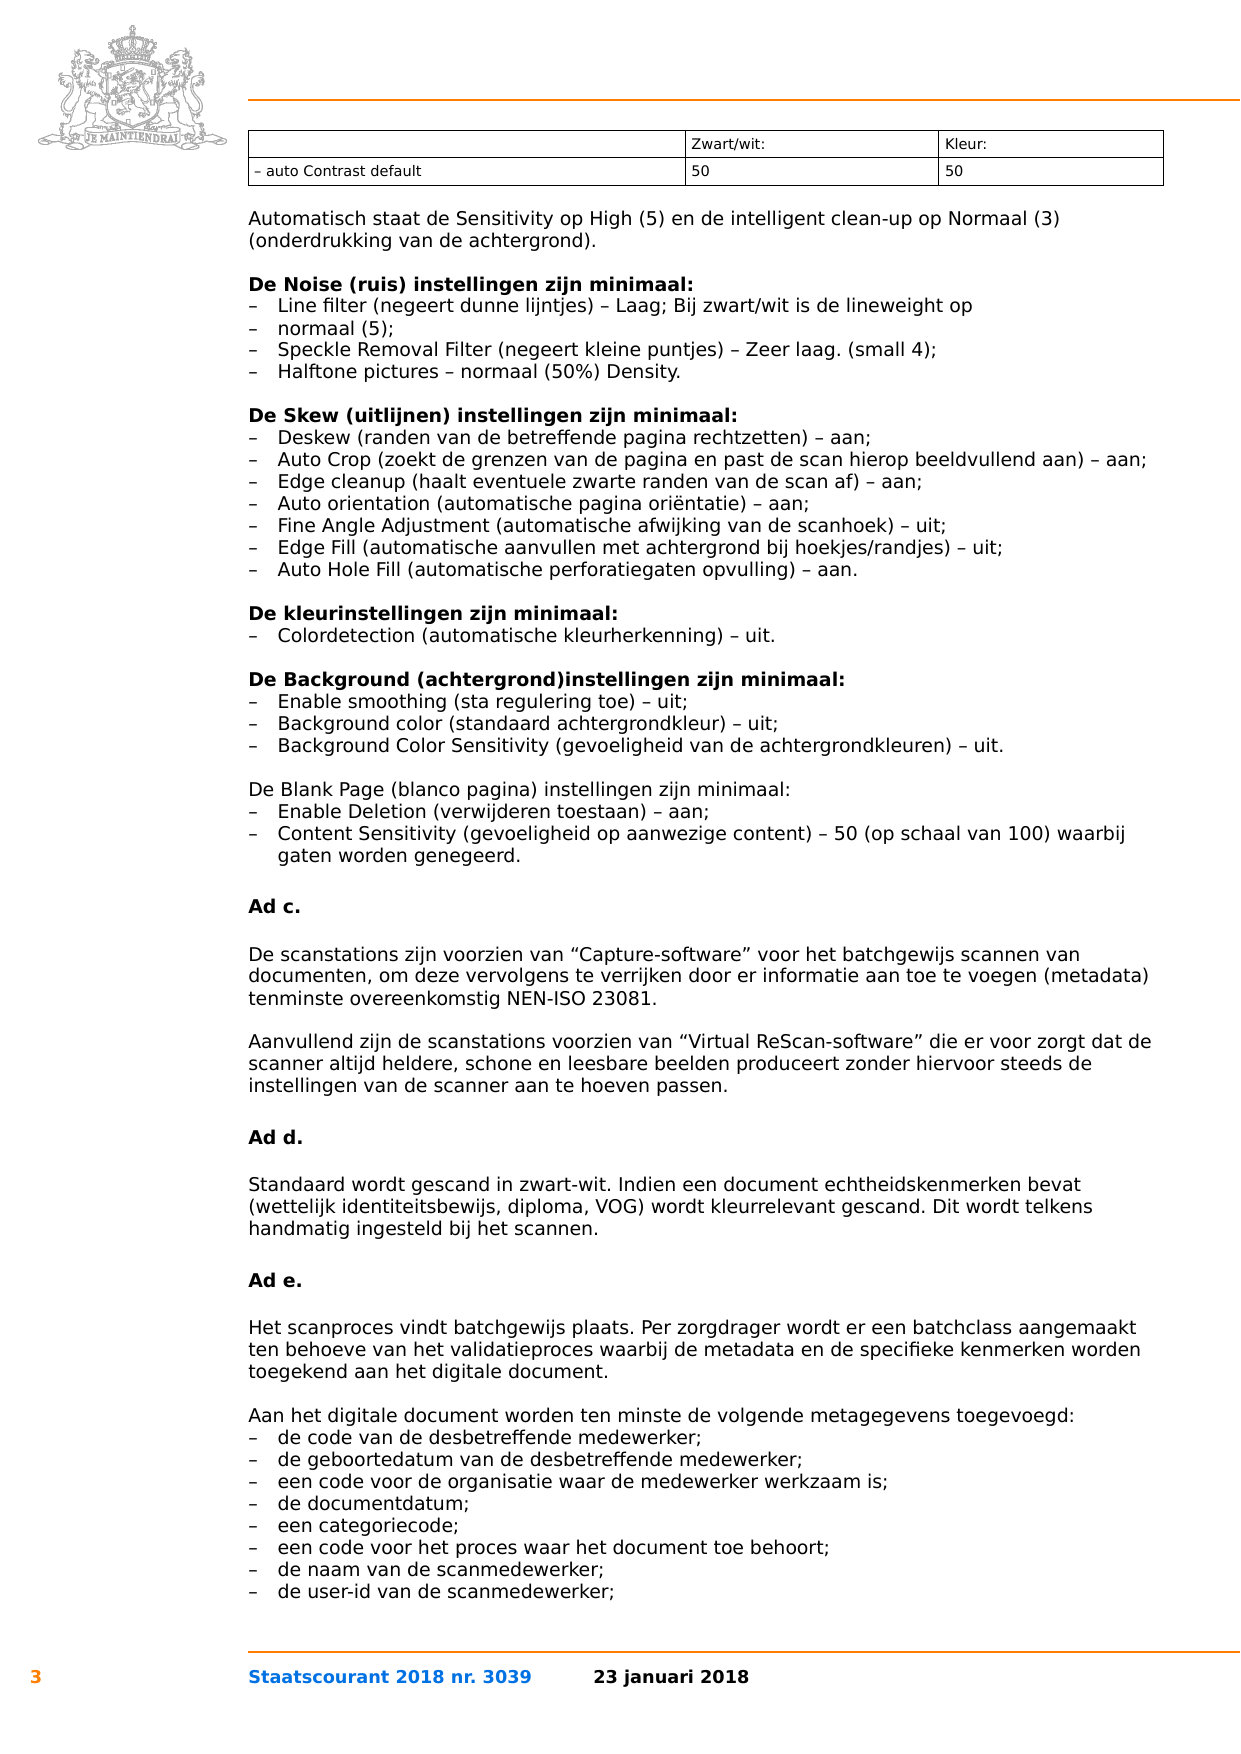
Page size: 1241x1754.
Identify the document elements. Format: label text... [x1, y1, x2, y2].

text De scanstations zijn voorzien van “Capture-software” voor het batchgewijs scannen van documenten, om deze vervolgens te verrijken door er informatie aan toe te voegen (metadata) tenminste overeenkomstig NEN-ISO 23081. [248, 943, 1163, 1009]
text – Auto Crop (zoekt de grenzen van de pagina en past de scan hierop beeldvullend aan) – aan; [248, 449, 1163, 471]
text – Auto orientation (automatische pagina oriëntatie) – aan; [248, 493, 1163, 515]
text – Content Sensitivity (gevoeligheid op aanwezige content) – 50 (op schaal van 100) waarbij gaten worden genegeerd. [248, 822, 1163, 866]
subtitle Ad c. [248, 896, 1163, 918]
text – de documentdatum; [248, 1493, 1163, 1515]
text – een categoriecode; [248, 1515, 1163, 1537]
text Aanvullend zijn de scanstations voorzien van “Virtual ReScan-software” die er voor zorgt dat de scanner altijd heldere, schone en leesbare beelden produceert zonder hiervoor steeds de instellingen van de scanner aan te hoeven passen. [248, 1031, 1163, 1097]
table_header [249, 131, 685, 157]
text – de code van de desbetreffende medewerker; [248, 1427, 1163, 1449]
text – Speckle Removal Filter (negeert kleine puntjes) – Zeer laag. (small 4); [248, 339, 1163, 361]
text – Edge Fill (automatische aanvullen met achtergrond bij hoekjes/randjes) – uit; [248, 537, 1163, 559]
text – Background color (standaard achtergrondkleur) – uit; [248, 713, 1163, 735]
table_header Kleur: [939, 131, 1163, 157]
text Automatisch staat de Sensitivity op High (5) en de intelligent clean-up op Normaal (3) (onderdrukking van de achtergrond). [248, 208, 1163, 252]
table_header Zwart/wit: [686, 131, 938, 157]
text De Blank Page (blanco pagina) instellingen zijn minimaal: [248, 778, 1163, 801]
text Het scanproces vindt batchgewijs plaats. Per zorgdrager wordt er een batchclass aangemaakt ten behoeve van het validatieproces waarbij de metadata en de specifieke kenmerken worden toegekend aan het digitale document. [248, 1317, 1163, 1383]
text – een code voor het proces waar het document toe behoort; [248, 1537, 1163, 1559]
text – Halftone pictures – normaal (50%) Density. [248, 361, 1163, 383]
text Standaard wordt gescand in zwart-wit. Indien een document echtheidskenmerken bevat (wettelijk identiteitsbewijs, diploma, VOG) wordt kleurrelevant gescand. Dit wordt telkens handmatig ingesteld bij het scannen. [248, 1174, 1163, 1240]
subtitle Ad e. [248, 1270, 1163, 1292]
text – de geboortedatum van de desbetreffende medewerker; [248, 1449, 1163, 1471]
text – de user-id van de scanmedewerker; [248, 1581, 1163, 1603]
table_cell – auto Contrast default [249, 158, 685, 185]
text Aan het digitale document worden ten minste de volgende metagegevens toegevoegd: [248, 1405, 1163, 1427]
text – een code voor de organisatie waar de medewerker werkzaam is; [248, 1471, 1163, 1493]
text – Enable smoothing (sta regulering toe) – uit; [248, 691, 1163, 713]
text – Fine Angle Adjustment (automatische afwijking van de scanhoek) – uit; [248, 515, 1163, 537]
text De Background (achtergrond)instellingen zijn minimaal: [248, 669, 1163, 691]
subtitle Ad d. [248, 1127, 1163, 1149]
text De kleurinstellingen zijn minimaal: [248, 603, 1163, 625]
text – Background Color Sensitivity (gevoeligheid van de achtergrondkleuren) – uit. [248, 735, 1163, 757]
text – Enable Deletion (verwijderen toestaan) – aan; [248, 801, 1163, 822]
text – Colordetection (automatische kleurherkenning) – uit. [248, 625, 1163, 647]
text De Skew (uitlijnen) instellingen zijn minimaal: [248, 405, 1163, 427]
text – normaal (5); [248, 317, 1163, 339]
text – Line filter (negeert dunne lijntjes) – Laag; Bij zwart/wit is de lineweight op [248, 295, 1163, 317]
picture [38, 25, 227, 150]
table_cell 50 [686, 158, 938, 185]
text – Edge cleanup (haalt eventuele zwarte randen van de scan af) – aan; [248, 471, 1163, 493]
table_cell 50 [939, 158, 1163, 185]
text – Deskew (randen van de betreffende pagina rechtzetten) – aan; [248, 427, 1163, 449]
text De Noise (ruis) instellingen zijn minimaal: [248, 273, 1163, 295]
text – Auto Hole Fill (automatische perforatiegaten opvulling) – aan. [248, 559, 1163, 581]
text – de naam van de scanmedewerker; [248, 1559, 1163, 1581]
